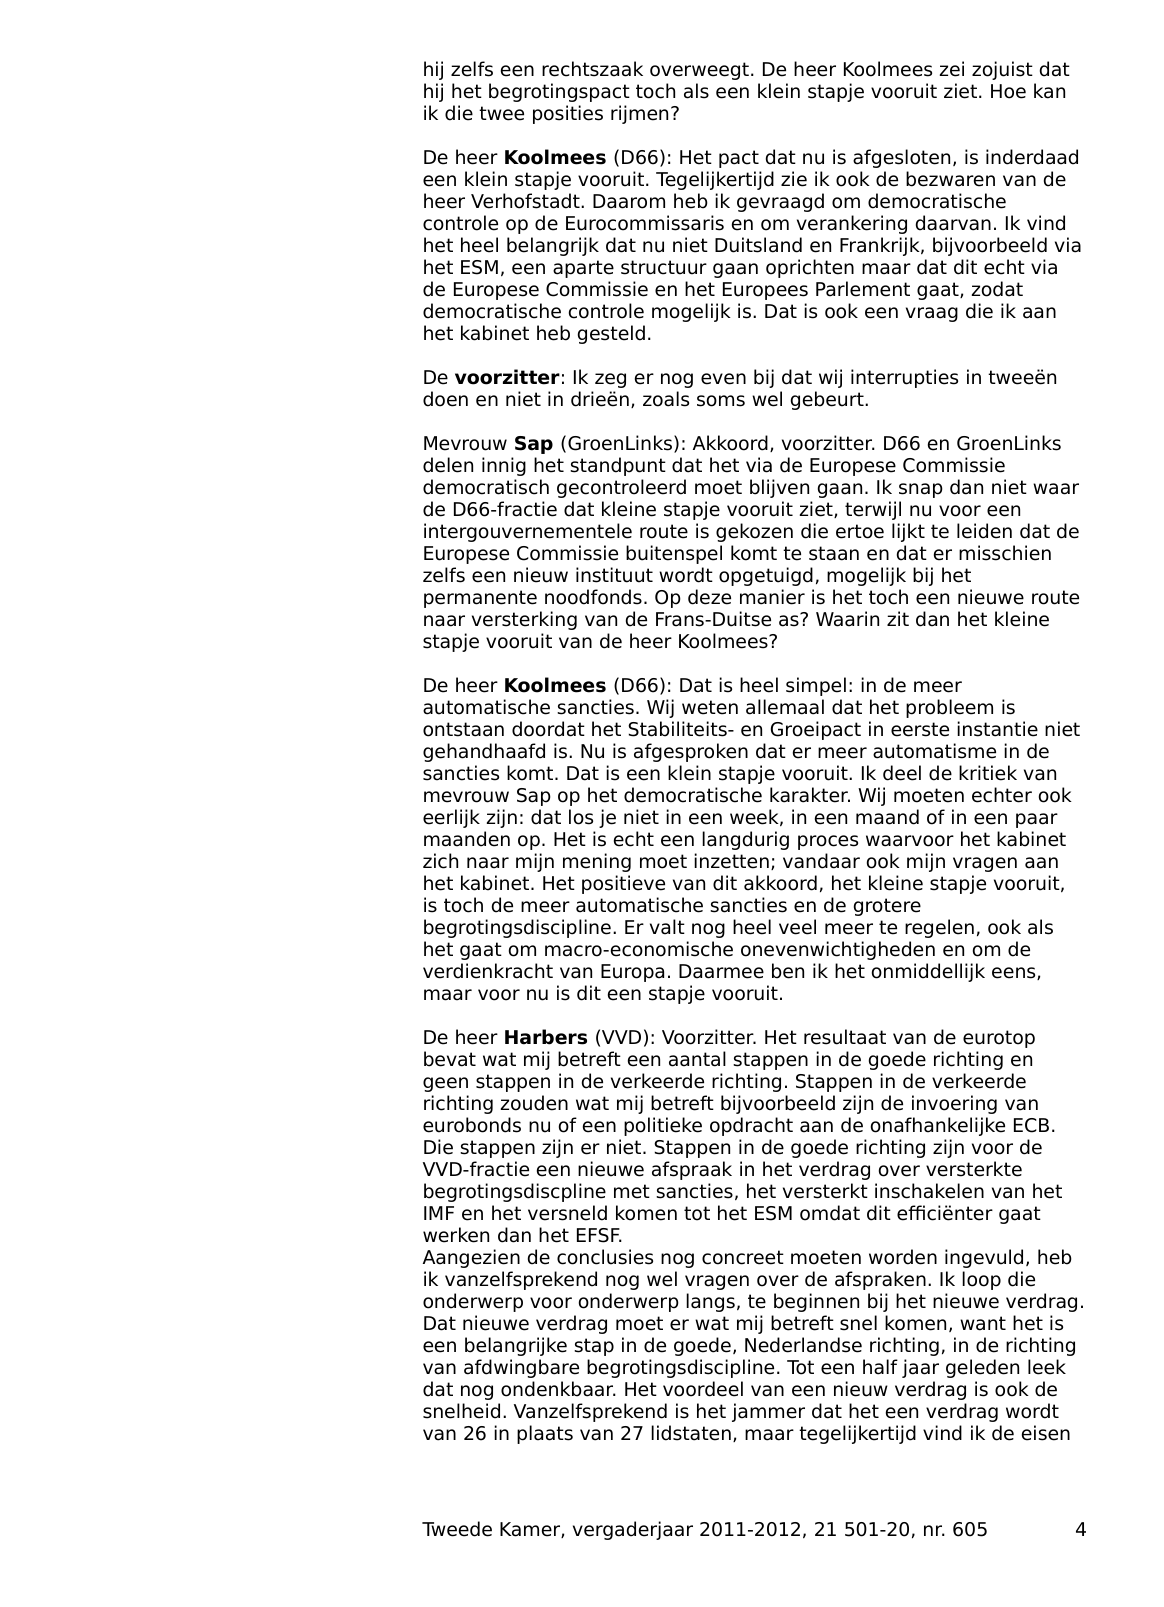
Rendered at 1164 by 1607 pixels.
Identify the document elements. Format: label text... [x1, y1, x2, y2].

text De voorzitter: Ik zeg er nog even bij dat wij interrupties in tweeën doen en niet in drieën, zoals soms wel gebeurt. [422, 367, 1087, 411]
text Mevrouw Sap (GroenLinks): Akkoord, voorzitter. D66 en GroenLinks delen innig het standpunt dat het via de Europese Commissie democratisch gecontroleerd moet blijven gaan. Ik snap dan niet waar de D66-fractie dat kleine stapje vooruit ziet, terwijl nu voor een intergouvernementele route is gekozen die ertoe lijkt te leiden dat de Europese Commissie buitenspel komt te staan en dat er misschien zelfs een nieuw instituut wordt opgetuigd, mogelijk bij het permanente noodfonds. Op deze manier is het toch een nieuwe route naar versterking van de Frans-Duitse as? Waarin zit dan het kleine stapje vooruit van de heer Koolmees? [422, 433, 1087, 653]
text hij zelfs een rechtszaak overweegt. De heer Koolmees zei zojuist dat hij het begrotingspact toch als een klein stapje vooruit ziet. Hoe kan ik die twee posities rijmen? [422, 59, 1087, 125]
text Aangezien de conclusies nog concreet moeten worden ingevuld, heb ik vanzelfsprekend nog wel vragen over de afspraken. Ik loop die onderwerp voor onderwerp langs, te beginnen bij het nieuwe verdrag. Dat nieuwe verdrag moet er wat mij betreft snel komen, want het is een belangrijke stap in de goede, Nederlandse richting, in de richting van afdwingbare begrotingsdiscipline. Tot een half jaar geleden leek dat nog ondenkbaar. Het voordeel van een nieuw verdrag is ook de snelheid. Vanzelfsprekend is het jammer dat het een verdrag wordt van 26 in plaats van 27 lidstaten, maar tegelijkertijd vind ik de eisen [422, 1247, 1087, 1445]
text De heer Koolmees (D66): Het pact dat nu is afgesloten, is inderdaad een klein stapje vooruit. Tegelijkertijd zie ik ook de bezwaren van de heer Verhofstadt. Daarom heb ik gevraagd om democratische controle op de Eurocommissaris en om verankering daarvan. Ik vind het heel belangrijk dat nu niet Duitsland en Frankrijk, bijvoorbeeld via het ESM, een aparte structuur gaan oprichten maar dat dit echt via de Europese Commissie en het Europees Parlement gaat, zodat democratische controle mogelijk is. Dat is ook een vraag die ik aan het kabinet heb gesteld. [422, 147, 1087, 345]
text De heer Harbers (VVD): Voorzitter. Het resultaat van de eurotop bevat wat mij betreft een aantal stappen in de goede richting en geen stappen in de verkeerde richting. Stappen in de verkeerde richting zouden wat mij betreft bijvoorbeeld zijn de invoering van eurobonds nu of een politieke opdracht aan de onafhankelijke ECB. Die stappen zijn er niet. Stappen in de goede richting zijn voor de VVD-fractie een nieuwe afspraak in het verdrag over versterkte begrotingsdiscpline met sancties, het versterkt inschakelen van het IMF en het versneld komen tot het ESM omdat dit efficiënter gaat werken dan het EFSF. [422, 1027, 1087, 1247]
text De heer Koolmees (D66): Dat is heel simpel: in de meer automatische sancties. Wij weten allemaal dat het probleem is ontstaan doordat het Stabiliteits- en Groeipact in eerste instantie niet gehandhaafd is. Nu is afgesproken dat er meer automatisme in de sancties komt. Dat is een klein stapje vooruit. Ik deel de kritiek van mevrouw Sap op het democratische karakter. Wij moeten echter ook eerlijk zijn: dat los je niet in een week, in een maand of in een paar maanden op. Het is echt een langdurig proces waarvoor het kabinet zich naar mijn mening moet inzetten; vandaar ook mijn vragen aan het kabinet. Het positieve van dit akkoord, het kleine stapje vooruit, is toch de meer automatische sancties en de grotere begrotingsdiscipline. Er valt nog heel veel meer te regelen, ook als het gaat om macro-economische onevenwichtigheden en om de verdienkracht van Europa. Daarmee ben ik het onmiddellijk eens, maar voor nu is dit een stapje vooruit. [422, 675, 1087, 1005]
